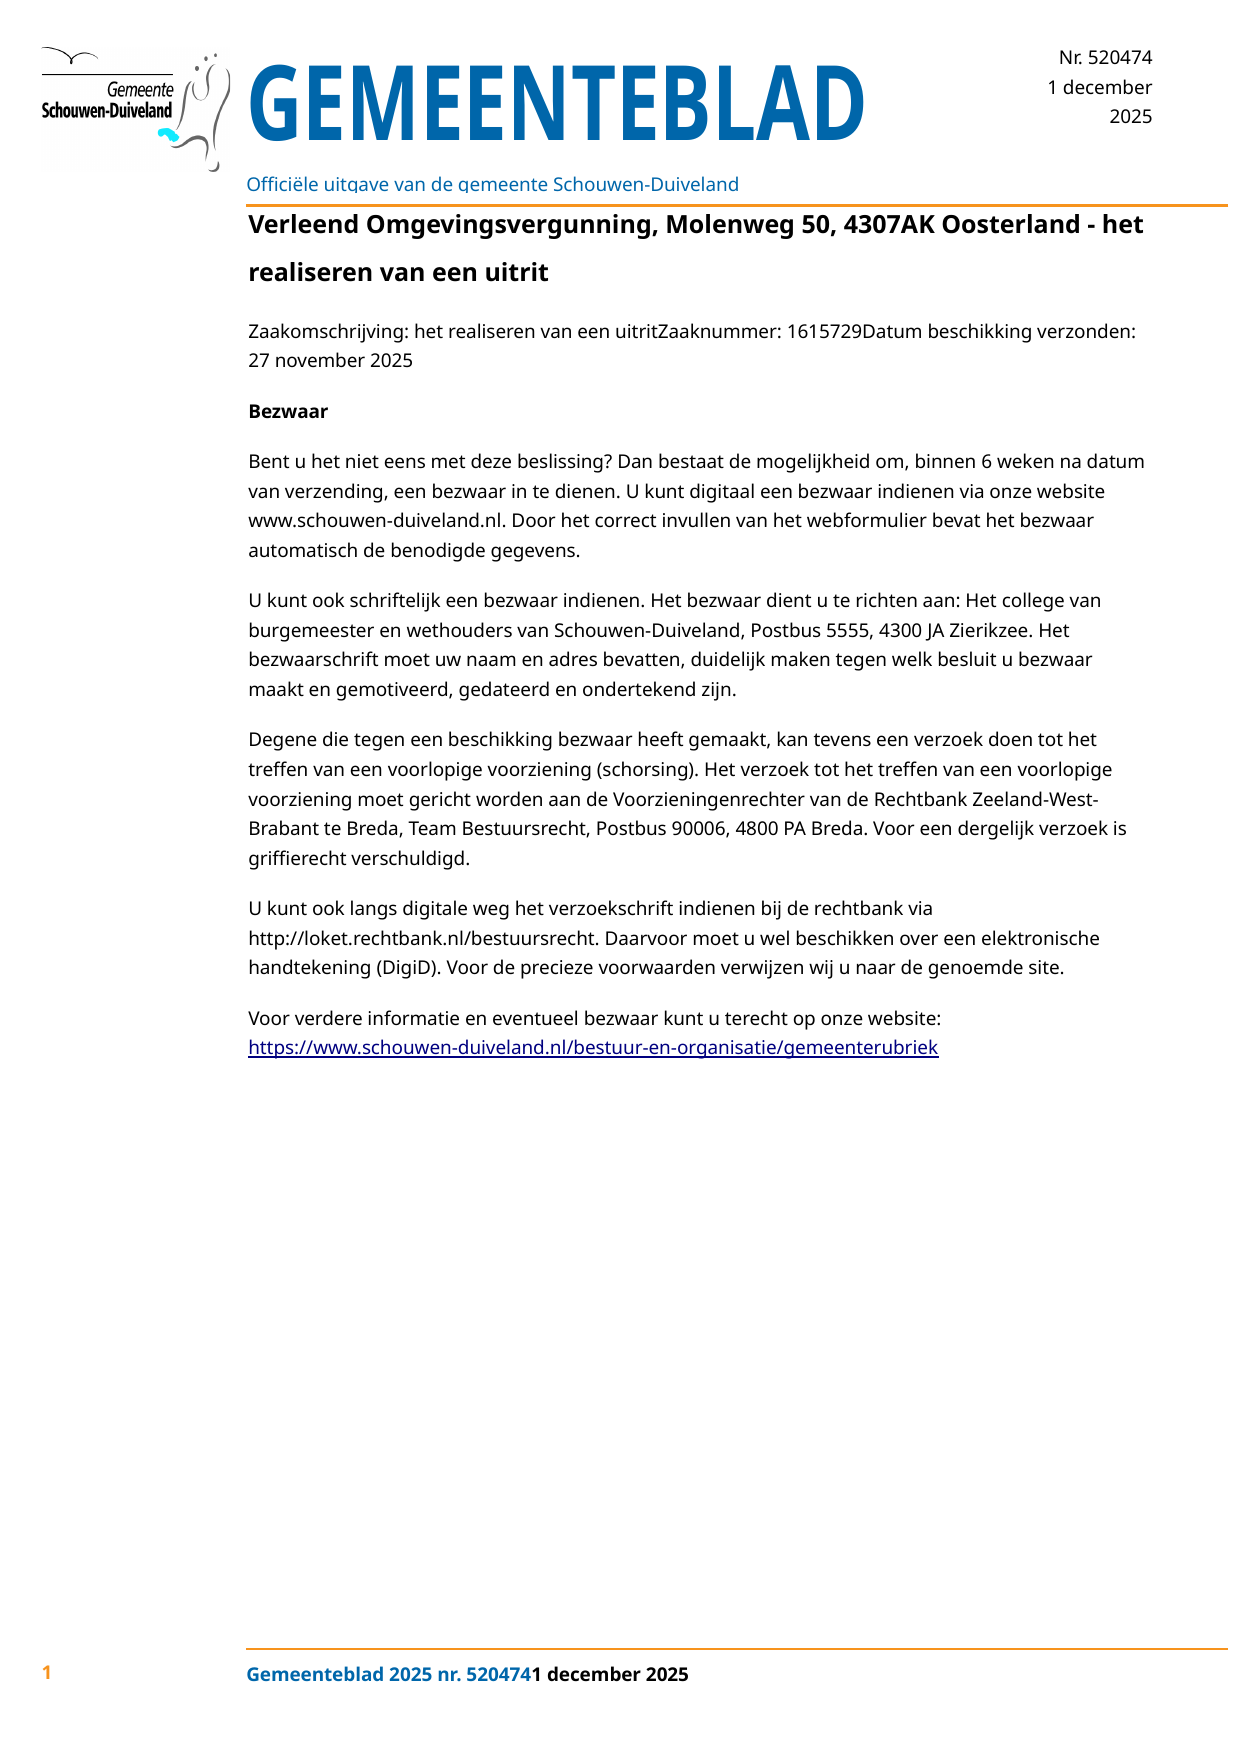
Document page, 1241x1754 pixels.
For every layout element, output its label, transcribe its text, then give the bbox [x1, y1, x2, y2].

text Bent u het niet eens met deze beslissing? Dan bestaat de mogelijkheid om, binnen 6 weken na datum van verzending, een bezwaar in te dienen. U kunt digitaal een bezwaar indienen via onze website www.schouwen-duiveland.nl. Door het correct invullen van het webformulier bevat het bezwaar automatisch de benodigde gegevens. [248, 448, 1152, 563]
text Voor verdere informatie en eventueel bezwaar kunt u terecht op onze website: https://www.schouwen-duiveland.nl/bestuur-en-organisatie/gemeenterubriek [248, 1005, 1152, 1060]
text Bezwaar [248, 398, 1152, 424]
text Degene die tegen een beschikking bezwaar heeft gemaakt, kan tevens een verzoek doen tot het treffen van een voorlopige voorziening (schorsing). Het verzoek tot het treffen van een voorlopige voorziening moet gericht worden aan de Voorzieningenrechter van de Rechtbank Zeeland-West-Brabant te Breda, Team Bestuursrecht, Postbus 90006, 4800 PA Breda. Voor een dergelijk verzoek is griffierecht verschuldigd. [248, 727, 1152, 871]
text U kunt ook langs digitale weg het verzoekschrift indienen bij de rechtbank via http://loket.rechtbank.nl/bestuursrecht. Daarvoor moet u wel beschikken over een elektronische handtekening (DigiD). Voor de precieze voorwaarden verwijzen wij u naar de genoemde site. [248, 895, 1152, 980]
picture [41, 47, 231, 172]
text Verleend Omgevingsvergunning, Molenweg 50, 4307AK Oosterland - het realiseren van een uitrit [248, 207, 1152, 288]
text Zaakomschrijving: het realiseren van een uitritZaaknummer: 1615729Datum beschikking verzonden: 27 november 2025 [248, 318, 1152, 373]
text U kunt ook schriftelijk een bezwaar indienen. Het bezwaar dient u te richten aan: Het college van burgemeester en wethouders van Schouwen-Duiveland, Postbus 5555, 4300 JA Zierikzee. Het bezwaarschrift moet uw naam en adres bevatten, duidelijk maken tegen welk besluit u bezwaar maakt en gemotiveerd, gedateerd en ondertekend zijn. [248, 587, 1152, 702]
